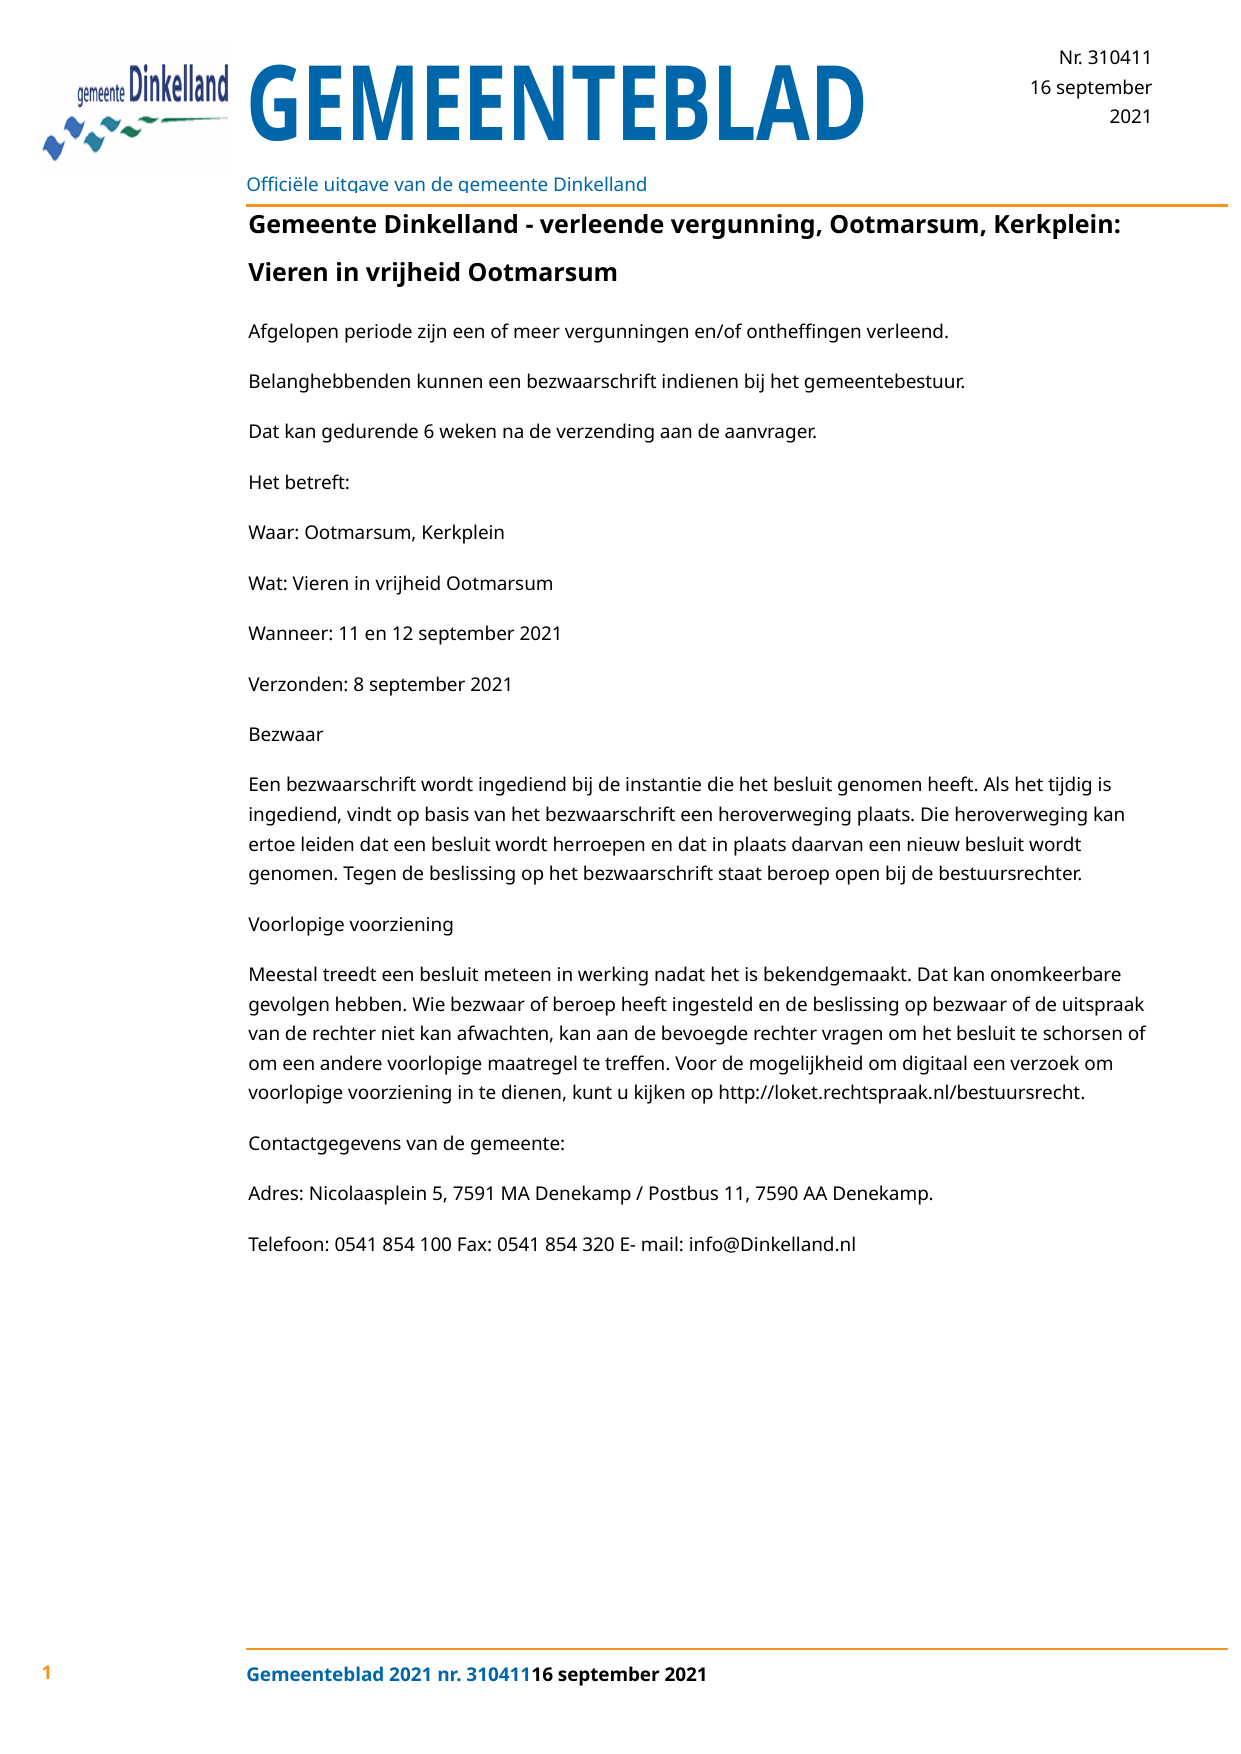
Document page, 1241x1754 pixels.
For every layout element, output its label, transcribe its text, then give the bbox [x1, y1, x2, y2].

text Gemeente Dinkelland - verleende vergunning, Ootmarsum, Kerkplein: Vieren in vrijheid Ootmarsum [248, 207, 1152, 288]
text Waar: Ootmarsum, Kerkplein [248, 519, 1152, 545]
text Verzonden: 8 september 2021 [248, 671, 1152, 697]
text Meestal treedt een besluit meteen in werking nadat het is bekendgemaakt. Dat kan onomkeerbare gevolgen hebben. Wie bezwaar of beroep heeft ingesteld en de beslissing op bezwaar of de uitspraak van de rechter niet kan afwachten, kan aan de bevoegde rechter vragen om het besluit te schorsen of om een andere voorlopige maatregel te treffen. Voor de mogelijkheid om digitaal een verzoek om voorlopige voorziening in te dienen, kunt u kijken op http://loket.rechtspraak.nl/bestuursrecht. [248, 961, 1152, 1105]
picture [41, 47, 231, 172]
text Dat kan gedurende 6 weken na de verzending aan de aanvrager. [248, 419, 1152, 444]
text Wat: Vieren in vrijheid Ootmarsum [248, 570, 1152, 596]
text Wanneer: 11 en 12 september 2021 [248, 620, 1152, 646]
text Het betreft: [248, 469, 1152, 495]
text Afgelopen periode zijn een of meer vergunningen en/of ontheffingen verleend. [248, 318, 1152, 344]
text Bezwaar [248, 721, 1152, 747]
text Belanghebbenden kunnen een bezwaarschrift indienen bij het gemeentebestuur. [248, 368, 1152, 394]
text Een bezwaarschrift wordt ingediend bij de instantie die het besluit genomen heeft. Als het tijdig is ingediend, vindt op basis van het bezwaarschrift een heroverweging plaats. Die heroverweging kan ertoe leiden dat een besluit wordt herroepen en dat in plaats daarvan een nieuw besluit wordt genomen. Tegen de beslissing op het bezwaarschrift staat beroep open bij de bestuursrechter. [248, 772, 1152, 886]
text Voorlopige voorziening [248, 911, 1152, 937]
text Telefoon: 0541 854 100 Fax: 0541 854 320 E- mail: info@Dinkelland.nl [248, 1231, 1152, 1257]
text Adres: Nicolaasplein 5, 7591 MA Denekamp / Postbus 11, 7590 AA Denekamp. [248, 1180, 1152, 1206]
text Contactgegevens van de gemeente: [248, 1130, 1152, 1156]
